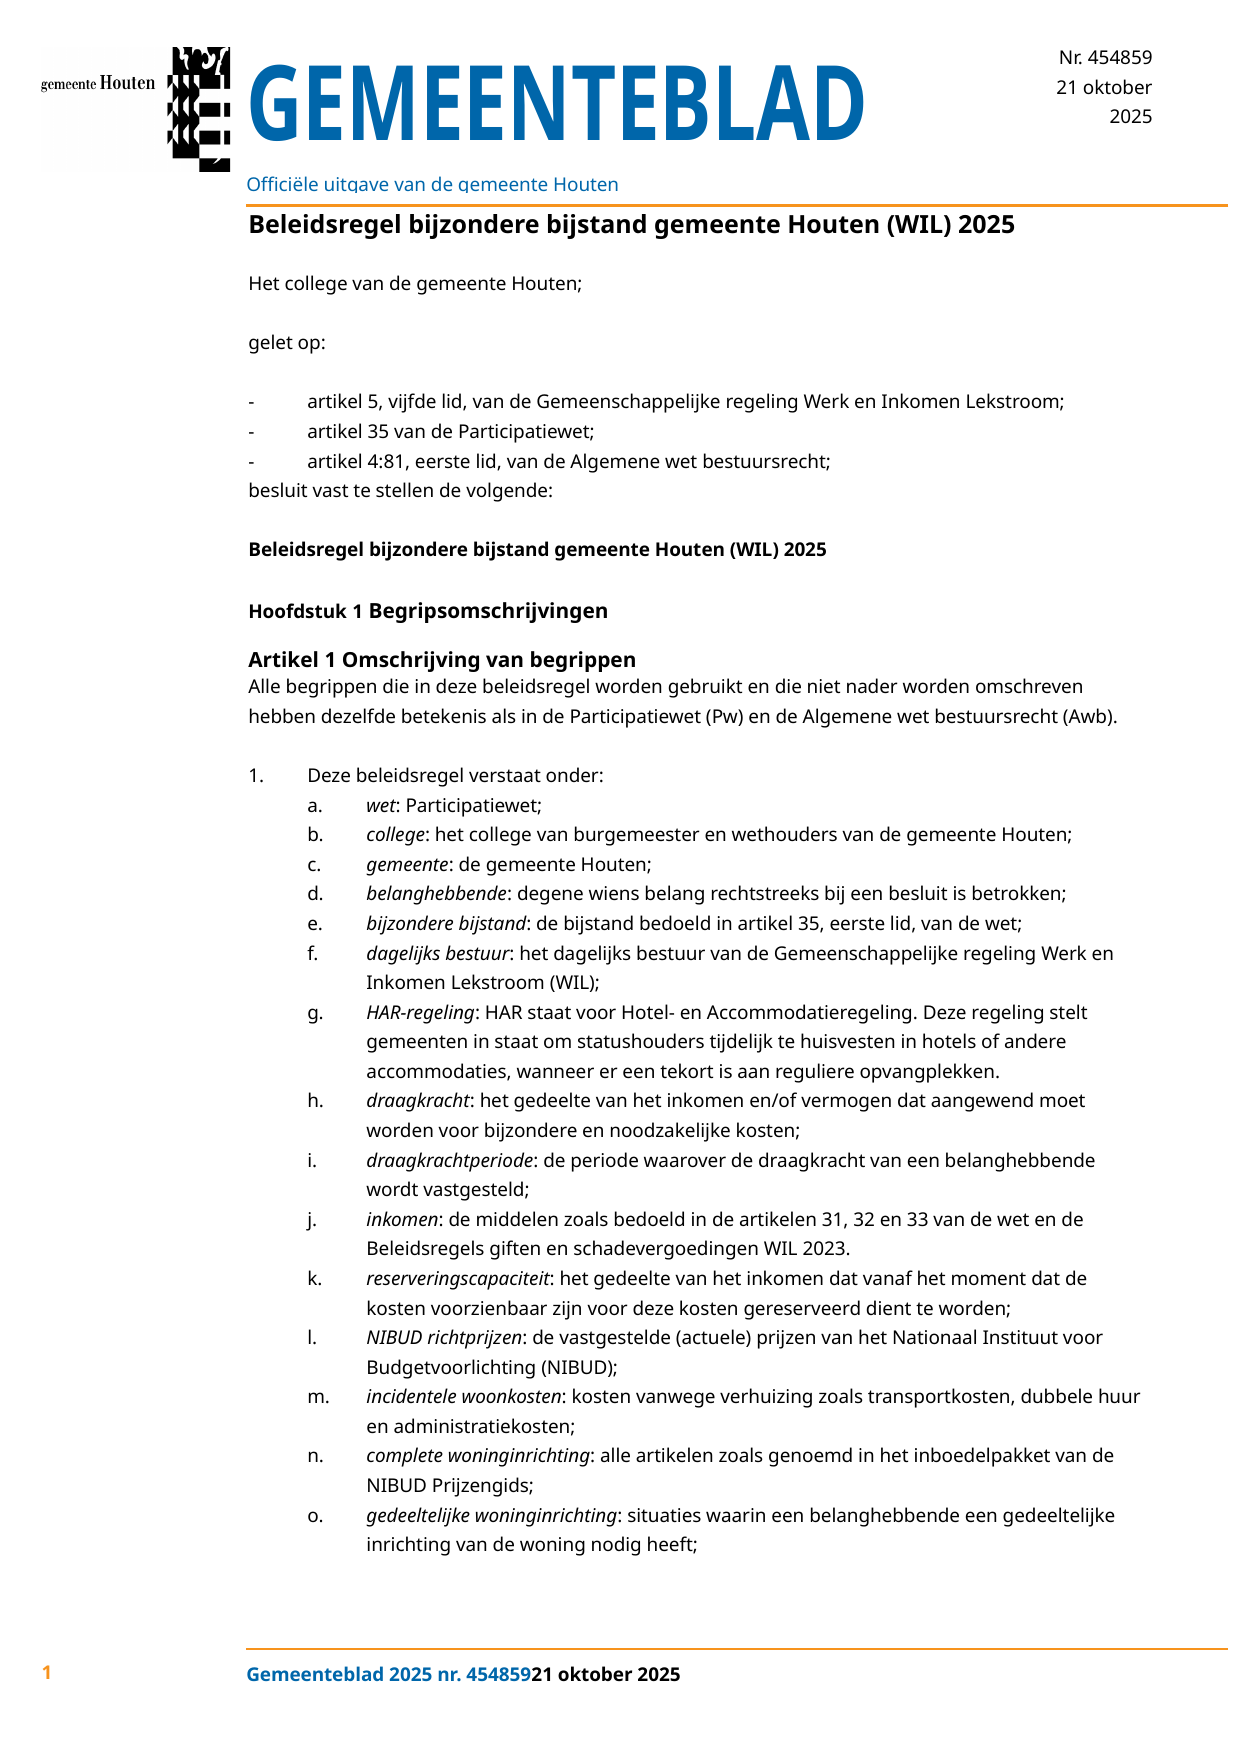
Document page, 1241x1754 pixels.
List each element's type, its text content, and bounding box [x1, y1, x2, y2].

list Deze beleidsregel verstaat onder: [248, 762, 1152, 788]
text gelet op: [248, 329, 1152, 355]
list draagkrachtperiode: de periode waarover de draagkracht van een belanghebbende wordt vastgesteld; [307, 1147, 1152, 1202]
list inkomen: de middelen zoals bedoeld in de artikelen 31, 32 en 33 van de wet en de Beleidsregels giften en schadevergoedingen WIL 2023. [307, 1206, 1152, 1261]
list wet: Participatiewet; [307, 792, 1152, 817]
list artikel 5, vijfde lid, van de Gemeenschappelijke regeling Werk en Inkomen Lekstroom; [248, 389, 1152, 414]
list artikel 4:81, eerste lid, van de Algemene wet bestuursrecht; [248, 448, 1152, 473]
list reserveringscapaciteit: het gedeelte van het inkomen dat vanaf het moment dat de kosten voorzienbaar zijn voor deze kosten gereserveerd dient te worden; [307, 1265, 1152, 1320]
list draagkracht: het gedeelte van het inkomen en/of vermogen dat aangewend moet worden voor bijzondere en noodzakelijke kosten; [307, 1088, 1152, 1143]
list artikel 35 van de Participatiewet; [248, 418, 1152, 444]
list NIBUD richtprijzen: de vastgestelde (actuele) prijzen van het Nationaal Instituut voor Budgetvoorlichting (NIBUD); [307, 1324, 1152, 1379]
list belanghebbende: degene wiens belang rechtstreeks bij een besluit is betrokken; [307, 881, 1152, 906]
list gemeente: de gemeente Houten; [307, 851, 1152, 877]
text Artikel 1 Omschrijving van begrippen [248, 645, 1152, 673]
list incidentele woonkosten: kosten vanwege verhuizing zoals transportkosten, dubbele huur en administratiekosten; [307, 1383, 1152, 1439]
text Hoofdstuk 1 Begripsomschrijvingen [248, 596, 1152, 624]
list dagelijks bestuur: het dagelijks bestuur van de Gemeenschappelijke regeling Werk en Inkomen Lekstroom (WIL); [307, 940, 1152, 995]
list gedeeltelijke woninginrichting: situaties waarin een belanghebbende een gedeeltelijke inrichting van de woning nodig heeft; [307, 1502, 1152, 1557]
list complete woninginrichting: alle artikelen zoals genoemd in het inboedelpakket van de NIBUD Prijzengids; [307, 1443, 1152, 1498]
text Beleidsregel bijzondere bijstand gemeente Houten (WIL) 2025 [248, 537, 1152, 562]
list college: het college van burgemeester en wethouders van de gemeente Houten; [307, 821, 1152, 847]
list HAR-regeling: HAR staat voor Hotel- en Accommodatieregeling. Deze regeling stelt gemeenten in staat om statushouders tijdelijk te huisvesten in hotels of andere accommodaties, wanneer er een tekort is aan reguliere opvangplekken. [307, 999, 1152, 1084]
list bijzondere bijstand: de bijstand bedoeld in artikel 35, eerste lid, van de wet; [307, 910, 1152, 936]
text Beleidsregel bijzondere bijstand gemeente Houten (WIL) 2025 [248, 207, 1152, 241]
text Alle begrippen die in deze beleidsregel worden gebruikt en die niet nader worden omschreven hebben dezelfde betekenis als in de Participatiewet (Pw) en de Algemene wet bestuursrecht (Awb). [248, 673, 1152, 729]
picture [41, 47, 231, 172]
text Het college van de gemeente Houten; [248, 270, 1152, 296]
text besluit vast te stellen de volgende: [248, 477, 1152, 503]
